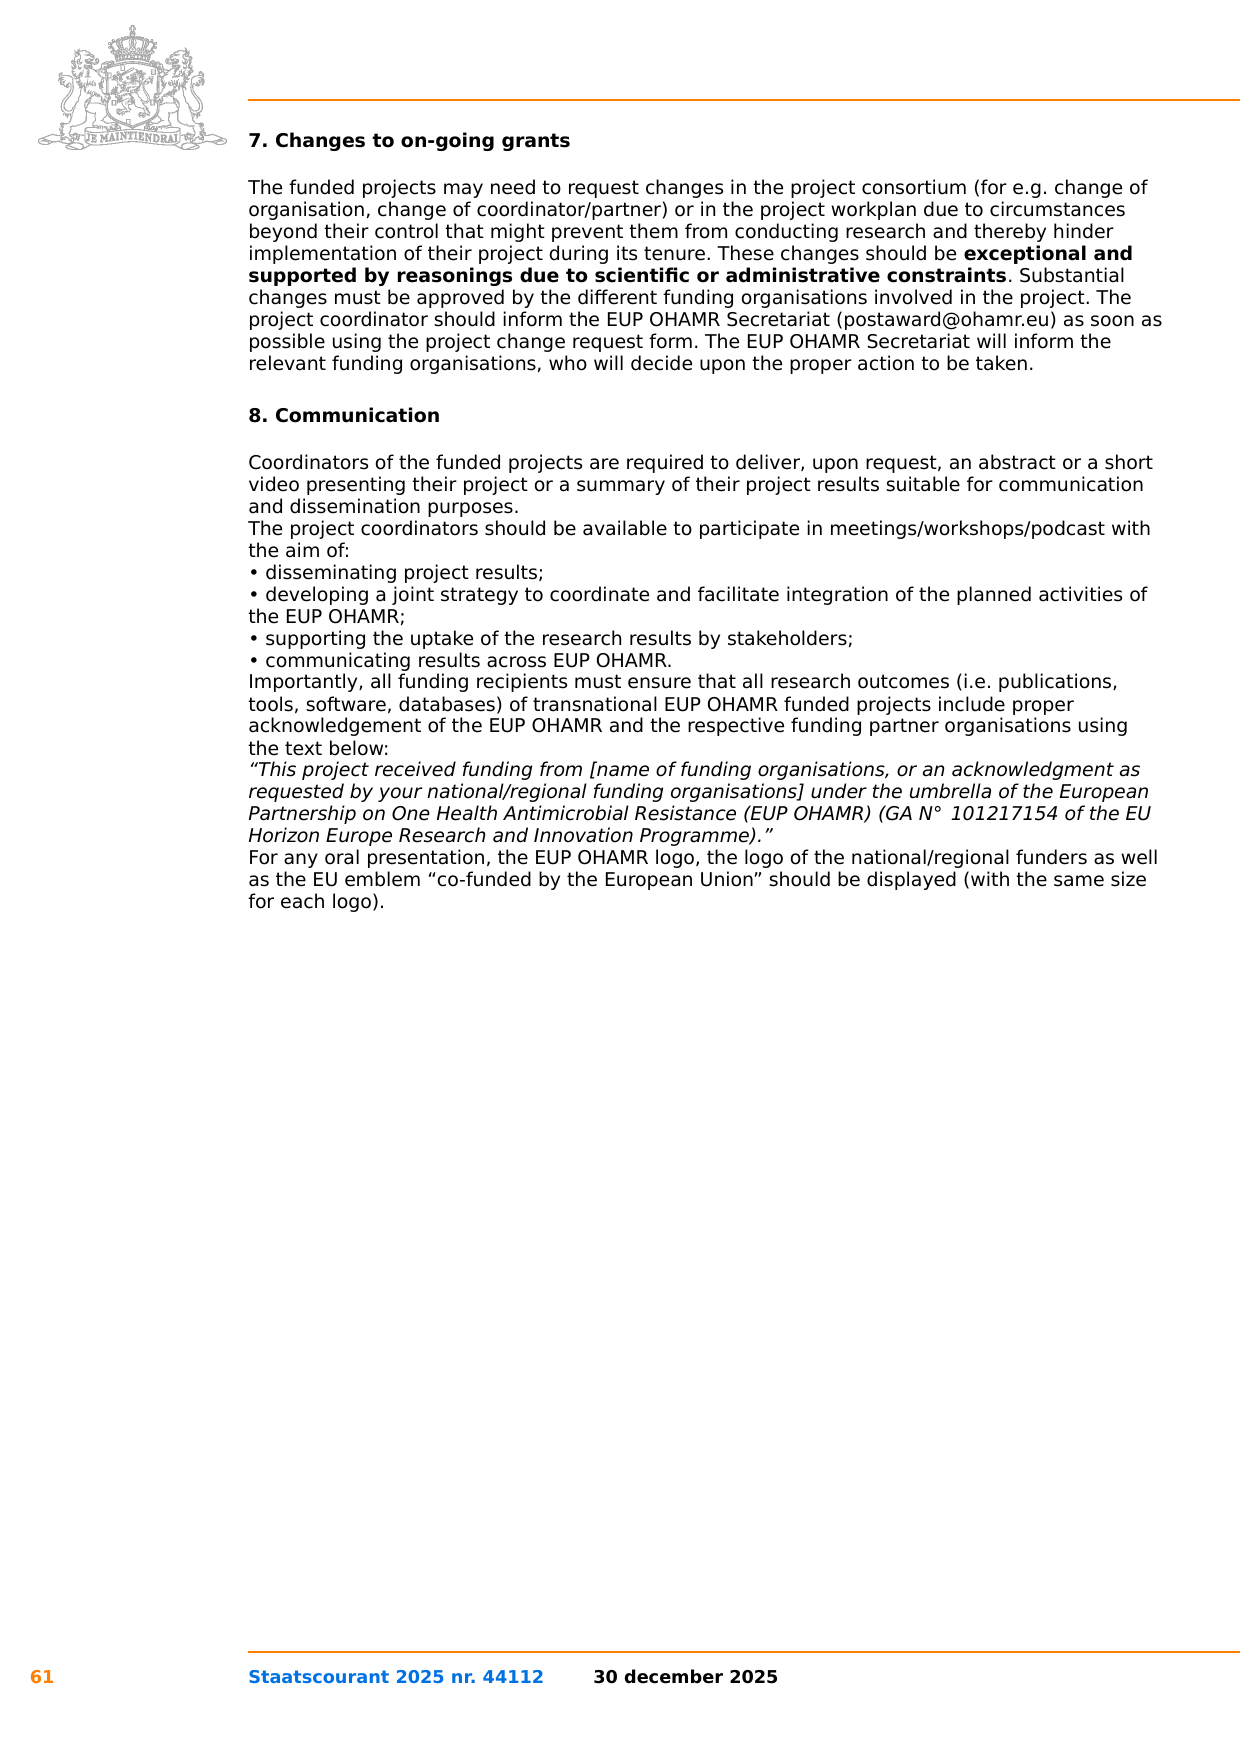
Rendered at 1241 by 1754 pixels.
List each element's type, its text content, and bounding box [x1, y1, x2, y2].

text For any oral presentation, the EUP OHAMR logo, the logo of the national/regional funders as well as the EU emblem “co-funded by the European Union” should be displayed (with the same size for each logo). [248, 847, 1163, 913]
text • supporting the uptake of the research results by stakeholders; [248, 627, 1163, 649]
text “This project received funding from [name of funding organisations, or an acknowledgment as requested by your national/regional funding organisations] under the umbrella of the European Partnership on One Health Antimicrobial Resistance (EUP OHAMR) (GA N° 101217154 of the EU Horizon Europe Research and Innovation Programme).” [248, 759, 1163, 847]
text Importantly, all funding recipients must ensure that all research outcomes (i.e. publications, tools, software, databases) of transnational EUP OHAMR funded projects include proper acknowledgement of the EUP OHAMR and the respective funding partner organisations using the text below: [248, 671, 1163, 759]
text The project coordinators should be available to participate in meetings/workshops/podcast with the aim of: [248, 518, 1163, 562]
picture [38, 25, 227, 150]
subtitle 7. Changes to on-going grants [248, 130, 1163, 152]
text The funded projects may need to request changes in the project consortium (for e.g. change of organisation, change of coordinator/partner) or in the project workplan due to circumstances beyond their control that might prevent them from conducting research and thereby hinder implementation of their project during its tenure. These changes should be exceptional and supported by reasonings due to scientific or administrative constraints. Substantial changes must be approved by the different funding organisations involved in the project. The project coordinator should inform the EUP OHAMR Secretariat (postaward@ohamr.eu) as soon as possible using the project change request form. The EUP OHAMR Secretariat will inform the relevant funding organisations, who will decide upon the proper action to be taken. [248, 177, 1163, 375]
text • disseminating project results; [248, 562, 1163, 583]
text • communicating results across EUP OHAMR. [248, 649, 1163, 671]
text • developing a joint strategy to coordinate and facilitate integration of the planned activities of the EUP OHAMR; [248, 583, 1163, 627]
text Coordinators of the funded projects are required to deliver, upon request, an abstract or a short video presenting their project or a summary of their project results suitable for communication and dissemination purposes. [248, 452, 1163, 518]
subtitle 8. Communication [248, 405, 1163, 427]
